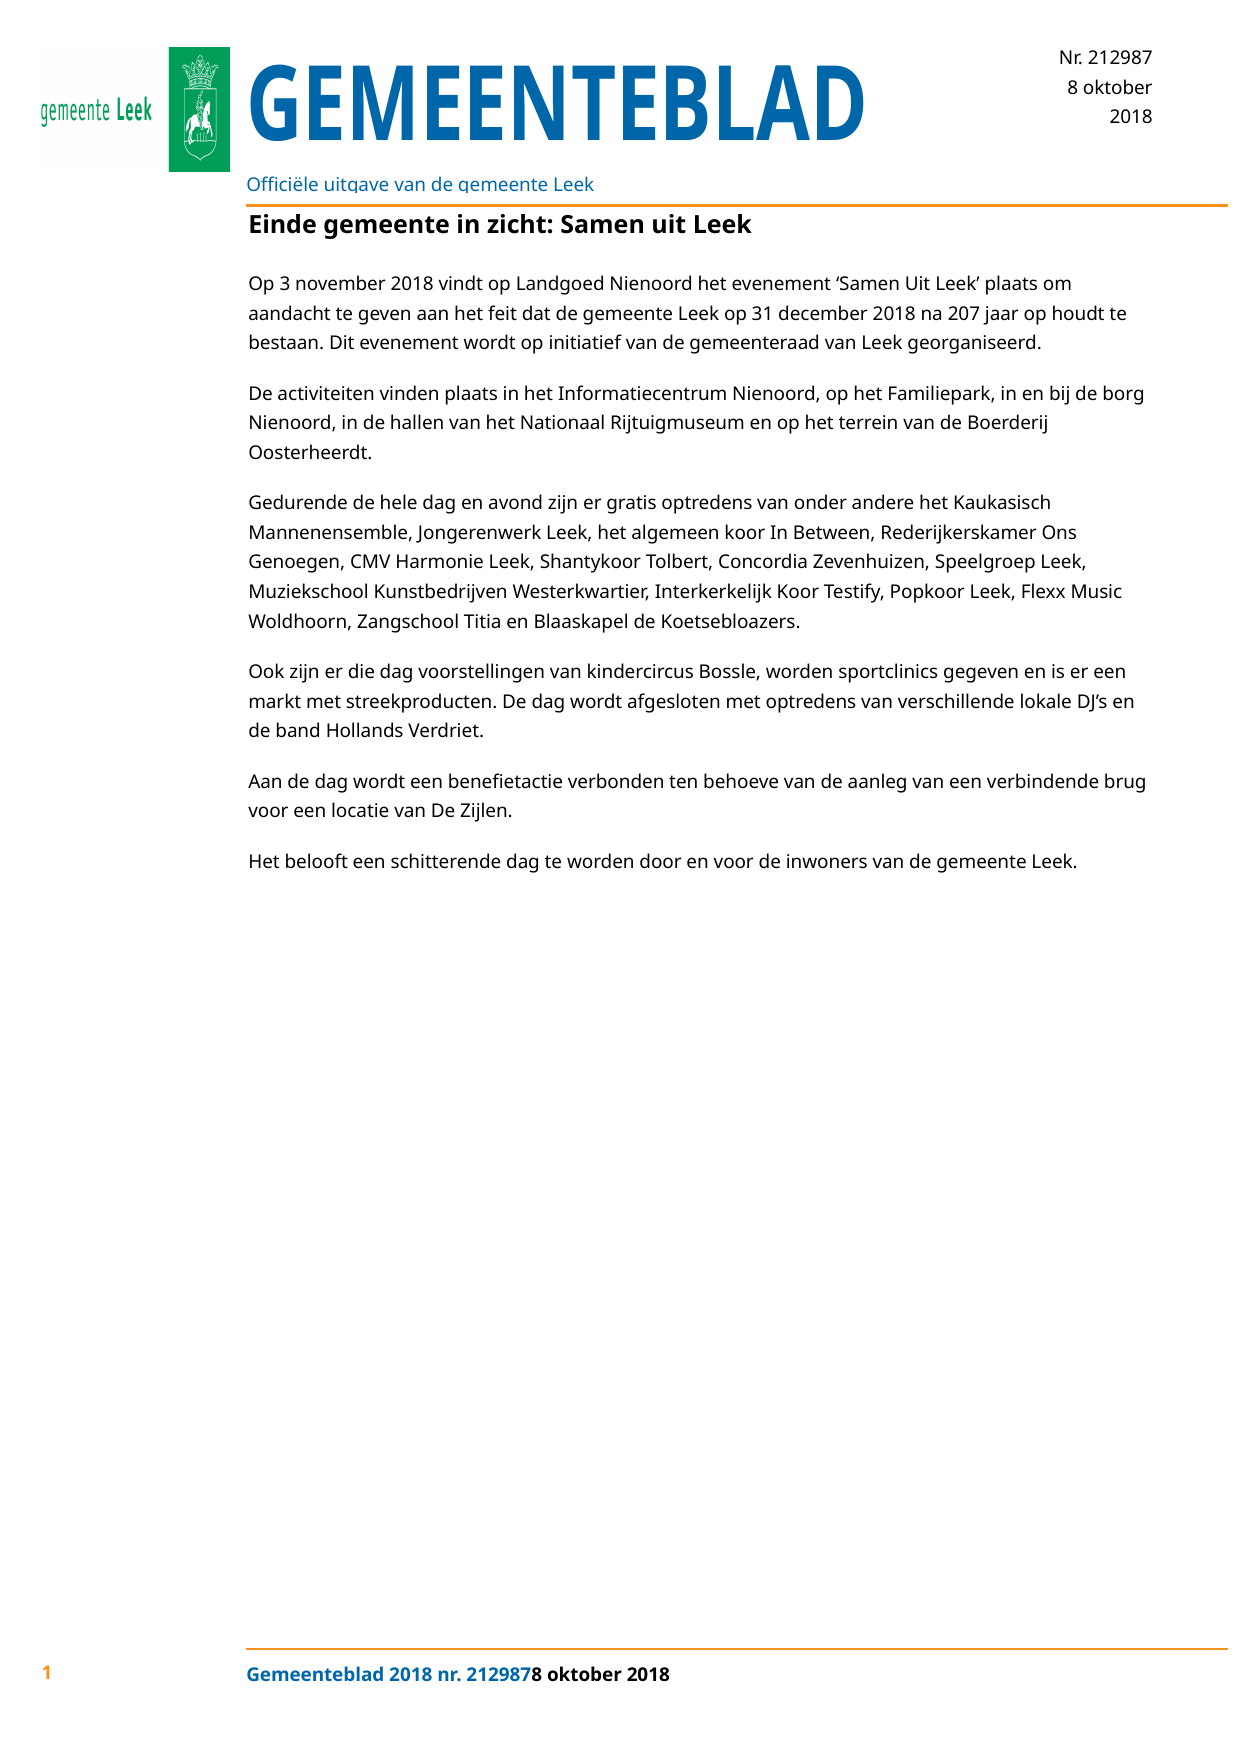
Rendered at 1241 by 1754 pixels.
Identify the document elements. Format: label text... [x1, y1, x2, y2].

text Gedurende de hele dag en avond zijn er gratis optredens van onder andere het Kaukasisch Mannenensemble, Jongerenwerk Leek, het algemeen koor In Between, Rederijkerskamer Ons Genoegen, CMV Harmonie Leek, Shantykoor Tolbert, Concordia Zevenhuizen, Speelgroep Leek, Muziekschool Kunstbedrijven Westerkwartier, Interkerkelijk Koor Testify, Popkoor Leek, Flexx Music Woldhoorn, Zangschool Titia en Blaaskapel de Koetsebloazers. [248, 489, 1152, 633]
picture [41, 47, 231, 172]
text Op 3 november 2018 vindt op Landgoed Nienoord het evenement ‘Samen Uit Leek’ plaats om aandacht te geven aan het feit dat de gemeente Leek op 31 december 2018 na 207 jaar op houdt te bestaan. Dit evenement wordt op initiatief van de gemeenteraad van Leek georganiseerd. [248, 270, 1152, 355]
text Aan de dag wordt een benefietactie verbonden ten behoeve van de aanleg van een verbindende brug voor een locatie van De Zijlen. [248, 768, 1152, 823]
text Het belooft een schitterende dag te worden door en voor de inwoners van de gemeente Leek. [248, 848, 1152, 873]
text De activiteiten vinden plaats in het Informatiecentrum Nienoord, op het Familiepark, in en bij de borg Nienoord, in de hallen van het Nationaal Rijtuigmuseum en op het terrein van de Boerderij Oosterheerdt. [248, 380, 1152, 465]
text Ook zijn er die dag voorstellingen van kindercircus Bossle, worden sportclinics gegeven en is er een markt met streekproducten. De dag wordt afgesloten met optredens van verschillende lokale DJ’s en de band Hollands Verdriet. [248, 658, 1152, 743]
text Einde gemeente in zicht: Samen uit Leek [248, 207, 1152, 241]
